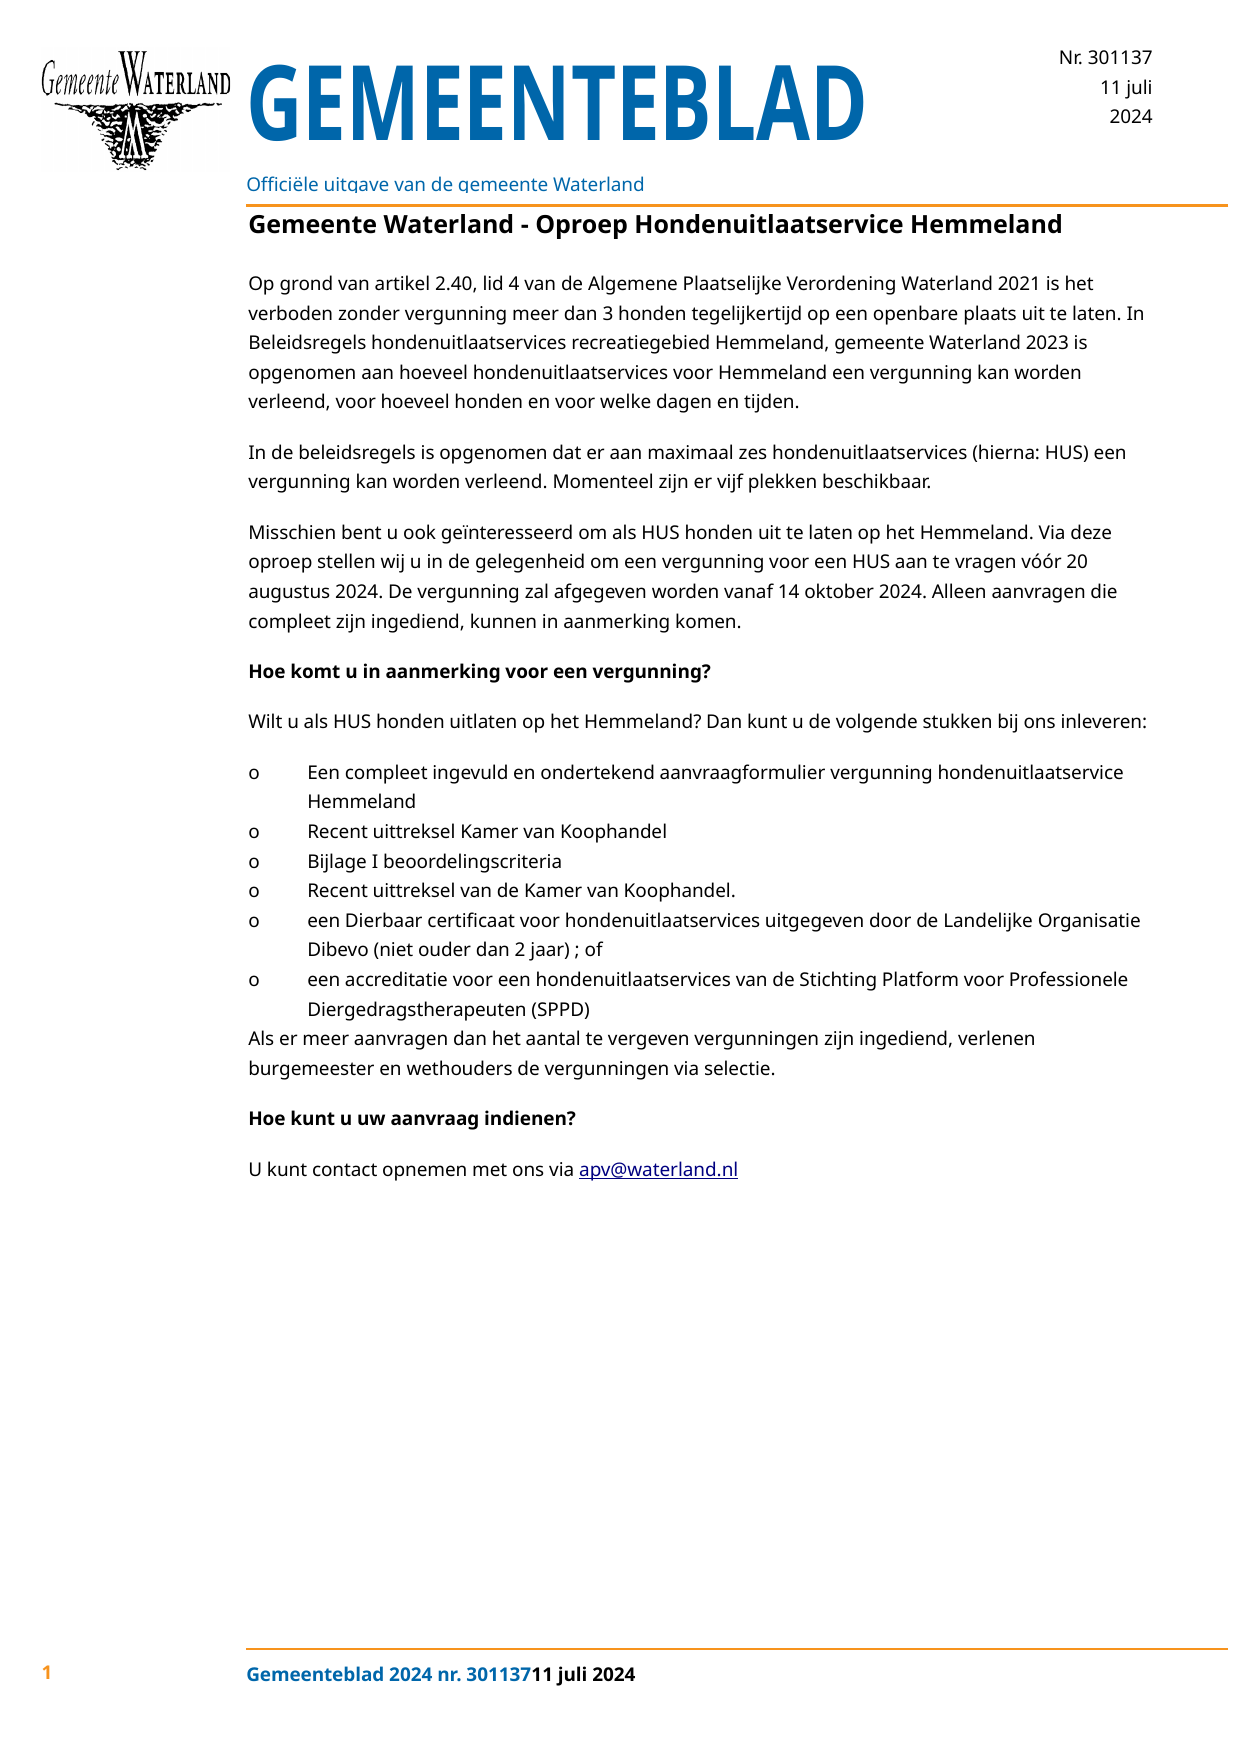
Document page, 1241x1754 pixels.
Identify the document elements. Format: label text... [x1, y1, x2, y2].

text Hoe komt u in aanmerking voor een vergunning? [248, 658, 1152, 684]
text Wilt u als HUS honden uitlaten op het Hemmeland? Dan kunt u de volgende stukken bij ons inleveren: [248, 709, 1152, 734]
text Op grond van artikel 2.40, lid 4 van de Algemene Plaatselijke Verordening Waterland 2021 is het verboden zonder vergunning meer dan 3 honden tegelijkertijd op een openbare plaats uit te laten. In Beleidsregels hondenuitlaatservices recreatiegebied Hemmeland, gemeente Waterland 2023 is opgenomen aan hoeveel hondenuitlaatservices voor Hemmeland een vergunning kan worden verleend, voor hoeveel honden en voor welke dagen en tijden. [248, 270, 1152, 414]
list Bijlage I beoordelingscriteria [248, 848, 1152, 873]
picture [41, 47, 231, 172]
list een Dierbaar certificaat voor hondenuitlaatservices uitgegeven door de Landelijke Organisatie Dibevo (niet ouder dan 2 jaar) ; of [248, 907, 1152, 962]
text In de beleidsregels is opgenomen dat er aan maximaal zes hondenuitlaatservices (hierna: HUS) een vergunning kan worden verleend. Momenteel zijn er vijf plekken beschikbaar. [248, 439, 1152, 494]
list Recent uittreksel van de Kamer van Koophandel. [248, 877, 1152, 903]
list een accreditatie voor een hondenuitlaatservices van de Stichting Platform voor Professionele Diergedragstherapeuten (SPPD) [248, 966, 1152, 1021]
text Als er meer aanvragen dan het aantal te vergeven vergunningen zijn ingediend, verlenen burgemeester en wethouders de vergunningen via selectie. [248, 1025, 1152, 1081]
text Misschien bent u ook geïnteresseerd om als HUS honden uit te laten op het Hemmeland. Via deze oproep stellen wij u in de gelegenheid om een vergunning voor een HUS aan te vragen vóór 20 augustus 2024. De vergunning zal afgegeven worden vanaf 14 oktober 2024. Alleen aanvragen die compleet zijn ingediend, kunnen in aanmerking komen. [248, 519, 1152, 633]
text U kunt contact opnemen met ons via apv@waterland.nl [248, 1156, 1152, 1181]
text Hoe kunt u uw aanvraag indienen? [248, 1105, 1152, 1131]
text Gemeente Waterland - Oproep Hondenuitlaatservice Hemmeland [248, 207, 1152, 241]
list Een compleet ingevuld en ondertekend aanvraagformulier vergunning hondenuitlaatservice Hemmeland [248, 759, 1152, 814]
list Recent uittreksel Kamer van Koophandel [248, 818, 1152, 844]
